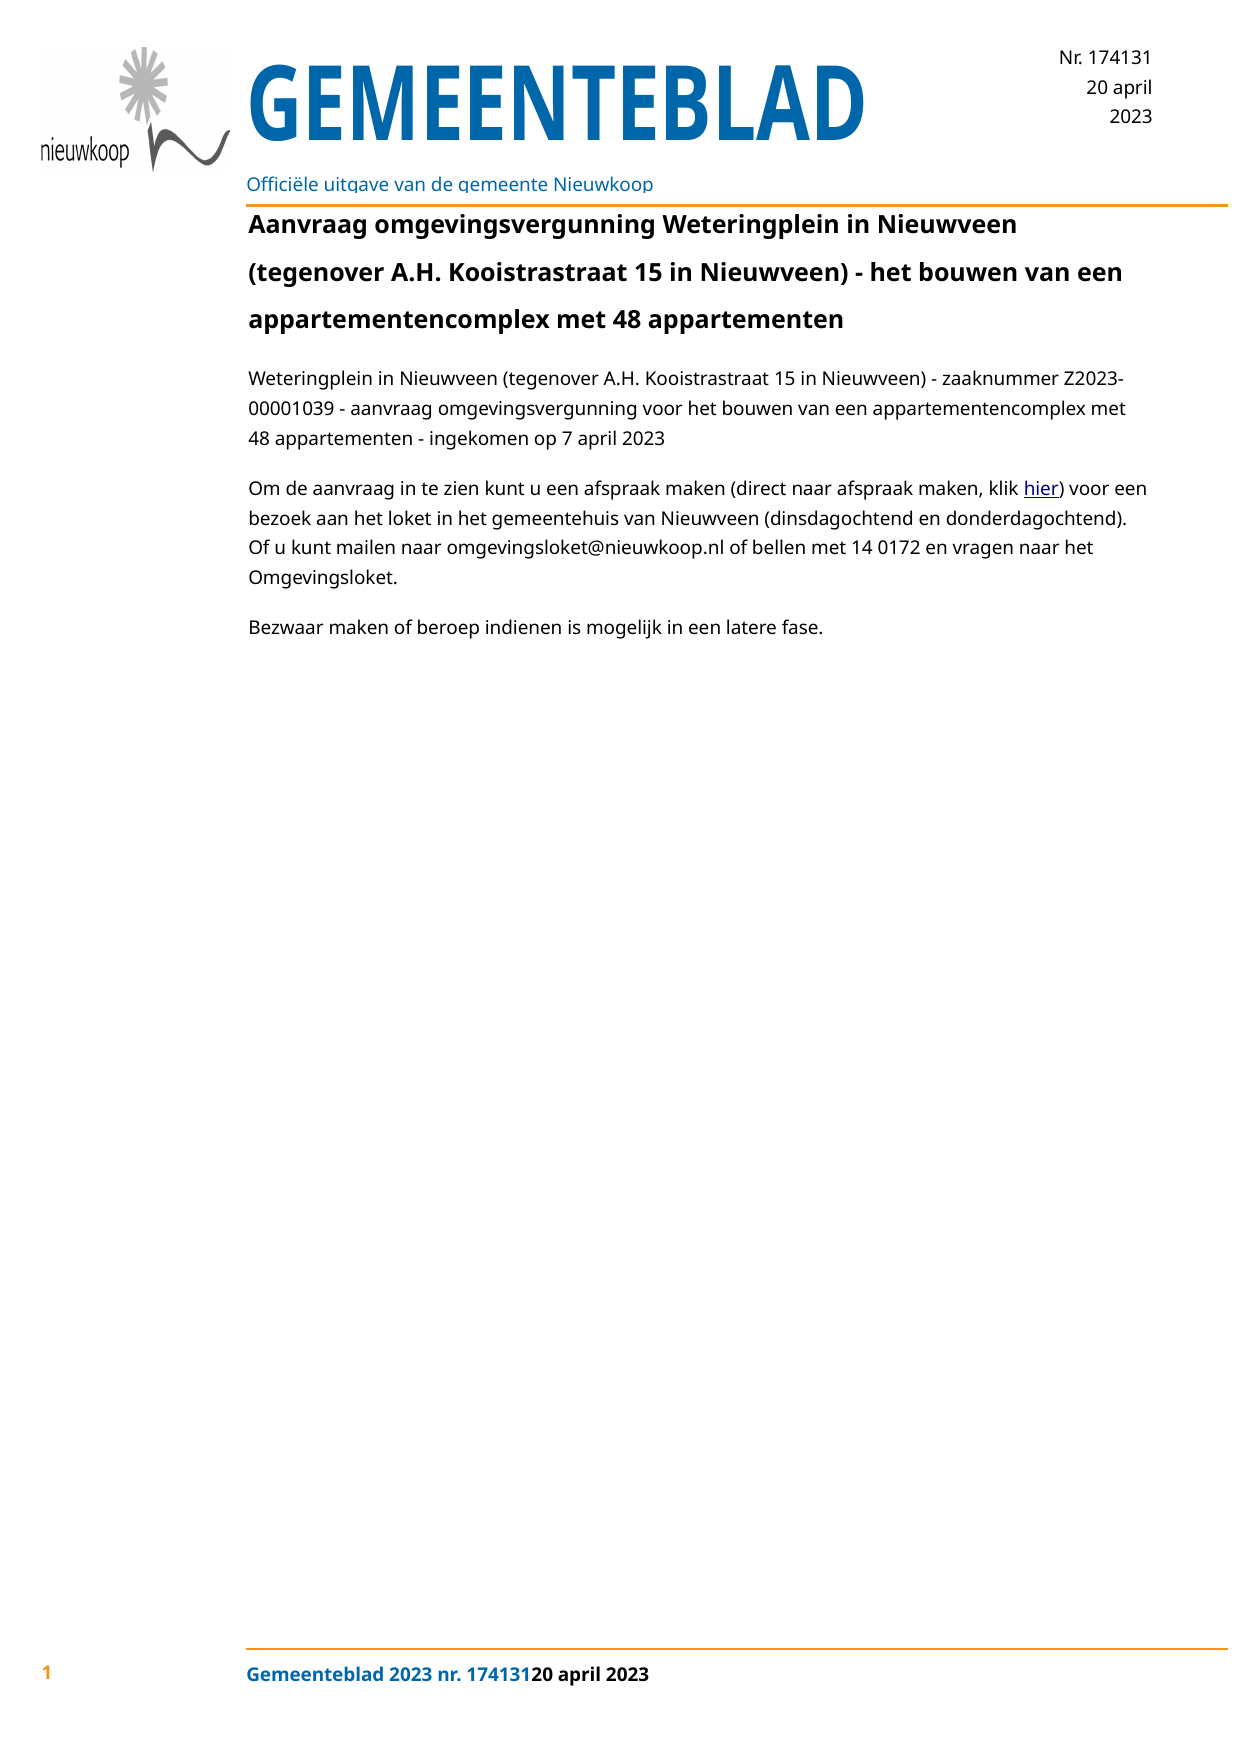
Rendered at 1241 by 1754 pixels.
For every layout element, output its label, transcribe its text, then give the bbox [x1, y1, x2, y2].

text Bezwaar maken of beroep indienen is mogelijk in een latere fase. [248, 614, 1152, 640]
text Aanvraag omgevingsvergunning Weteringplein in Nieuwveen (tegenover A.H. Kooistrastraat 15 in Nieuwveen) - het bouwen van een appartementencomplex met 48 appartementen [248, 207, 1152, 336]
text Om de aanvraag in te zien kunt u een afspraak maken (direct naar afspraak maken, klik hier) voor een bezoek aan het loket in het gemeentehuis van Nieuwveen (dinsdagochtend en donderdagochtend). Of u kunt mailen naar omgevingsloket@nieuwkoop.nl of bellen met 14 0172 en vragen naar het Omgevingsloket. [248, 475, 1152, 589]
text Weteringplein in Nieuwveen (tegenover A.H. Kooistrastraat 15 in Nieuwveen) - zaaknummer Z2023-00001039 - aanvraag omgevingsvergunning voor het bouwen van een appartementencomplex met 48 appartementen - ingekomen op 7 april 2023 [248, 366, 1152, 450]
picture [41, 47, 231, 172]
